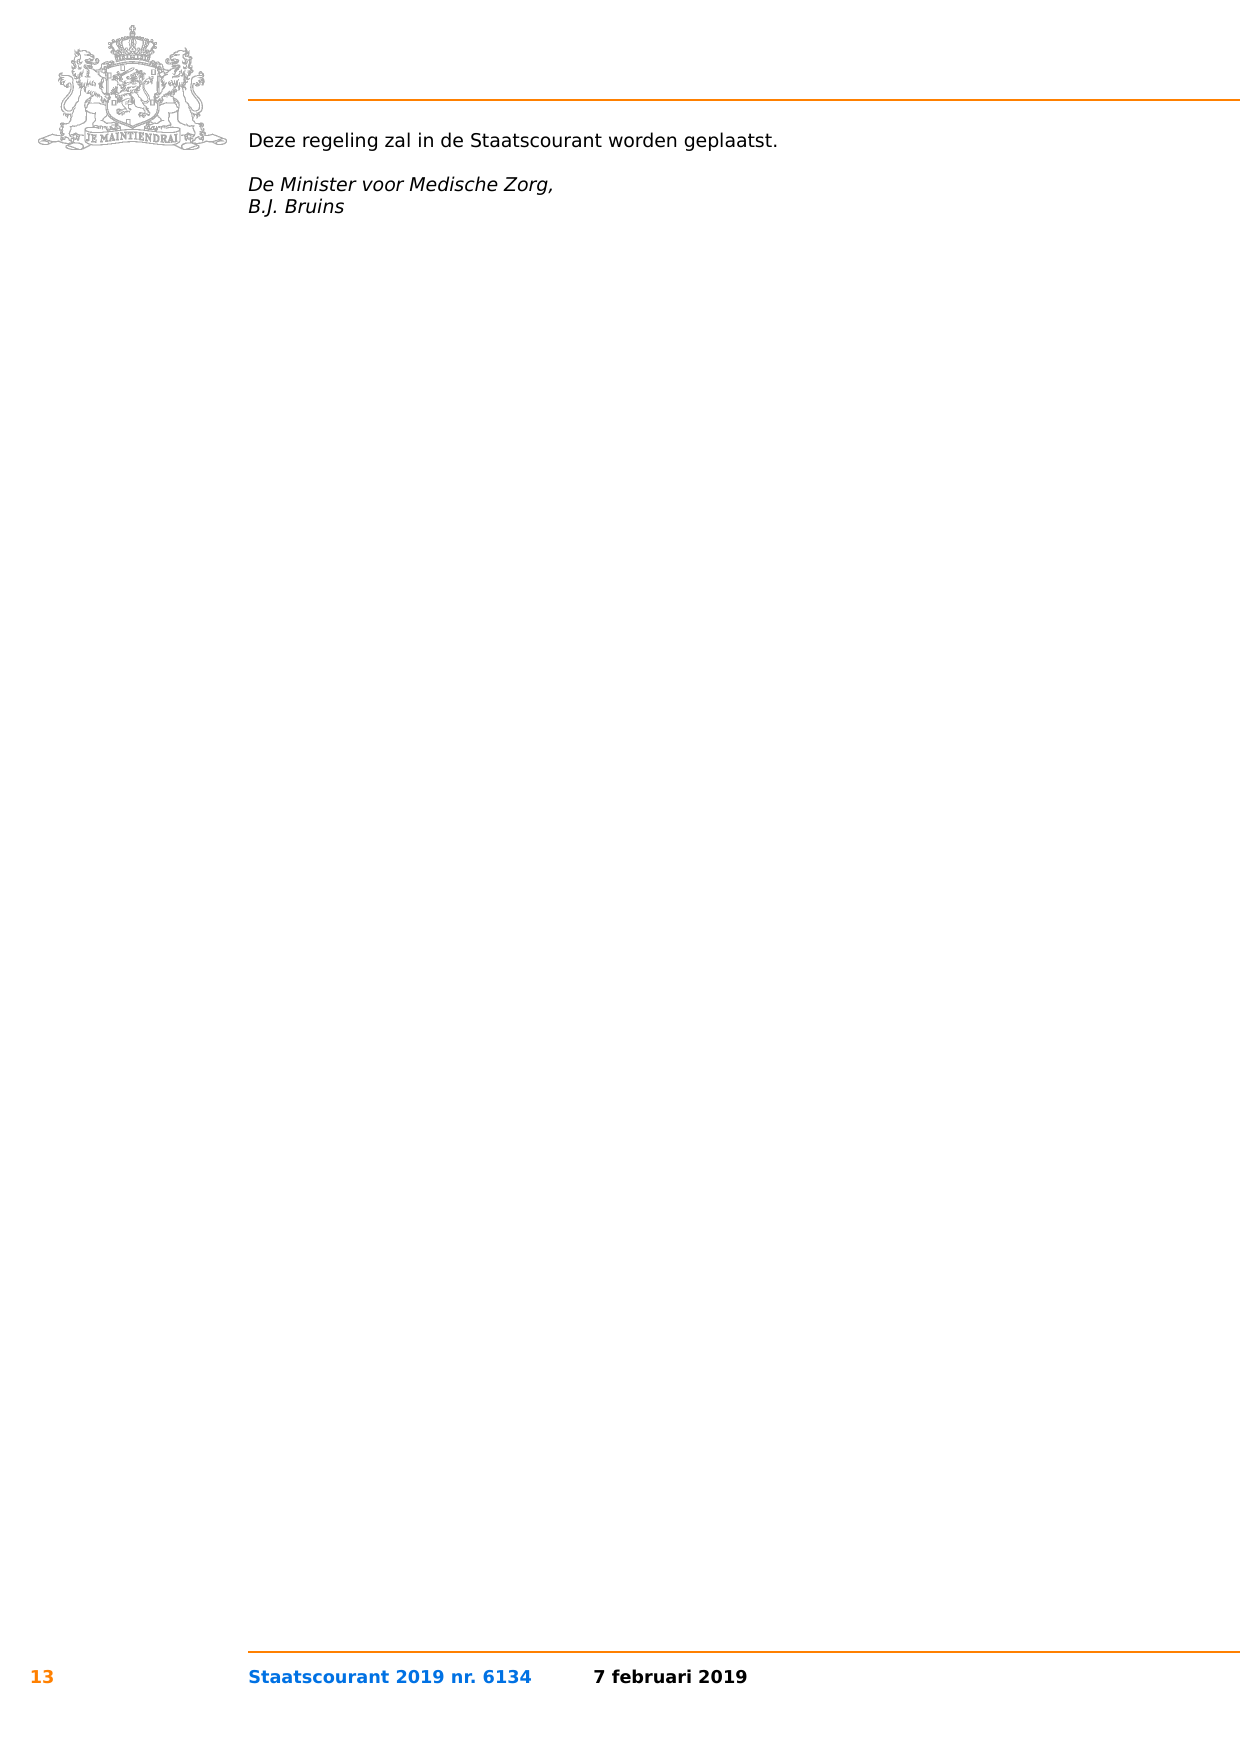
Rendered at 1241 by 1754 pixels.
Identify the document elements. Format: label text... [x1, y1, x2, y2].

text De Minister voor Medische Zorg, B.J. Bruins [248, 174, 1163, 218]
text Deze regeling zal in de Staatscourant worden geplaatst. [248, 130, 1163, 152]
picture [38, 25, 227, 150]
